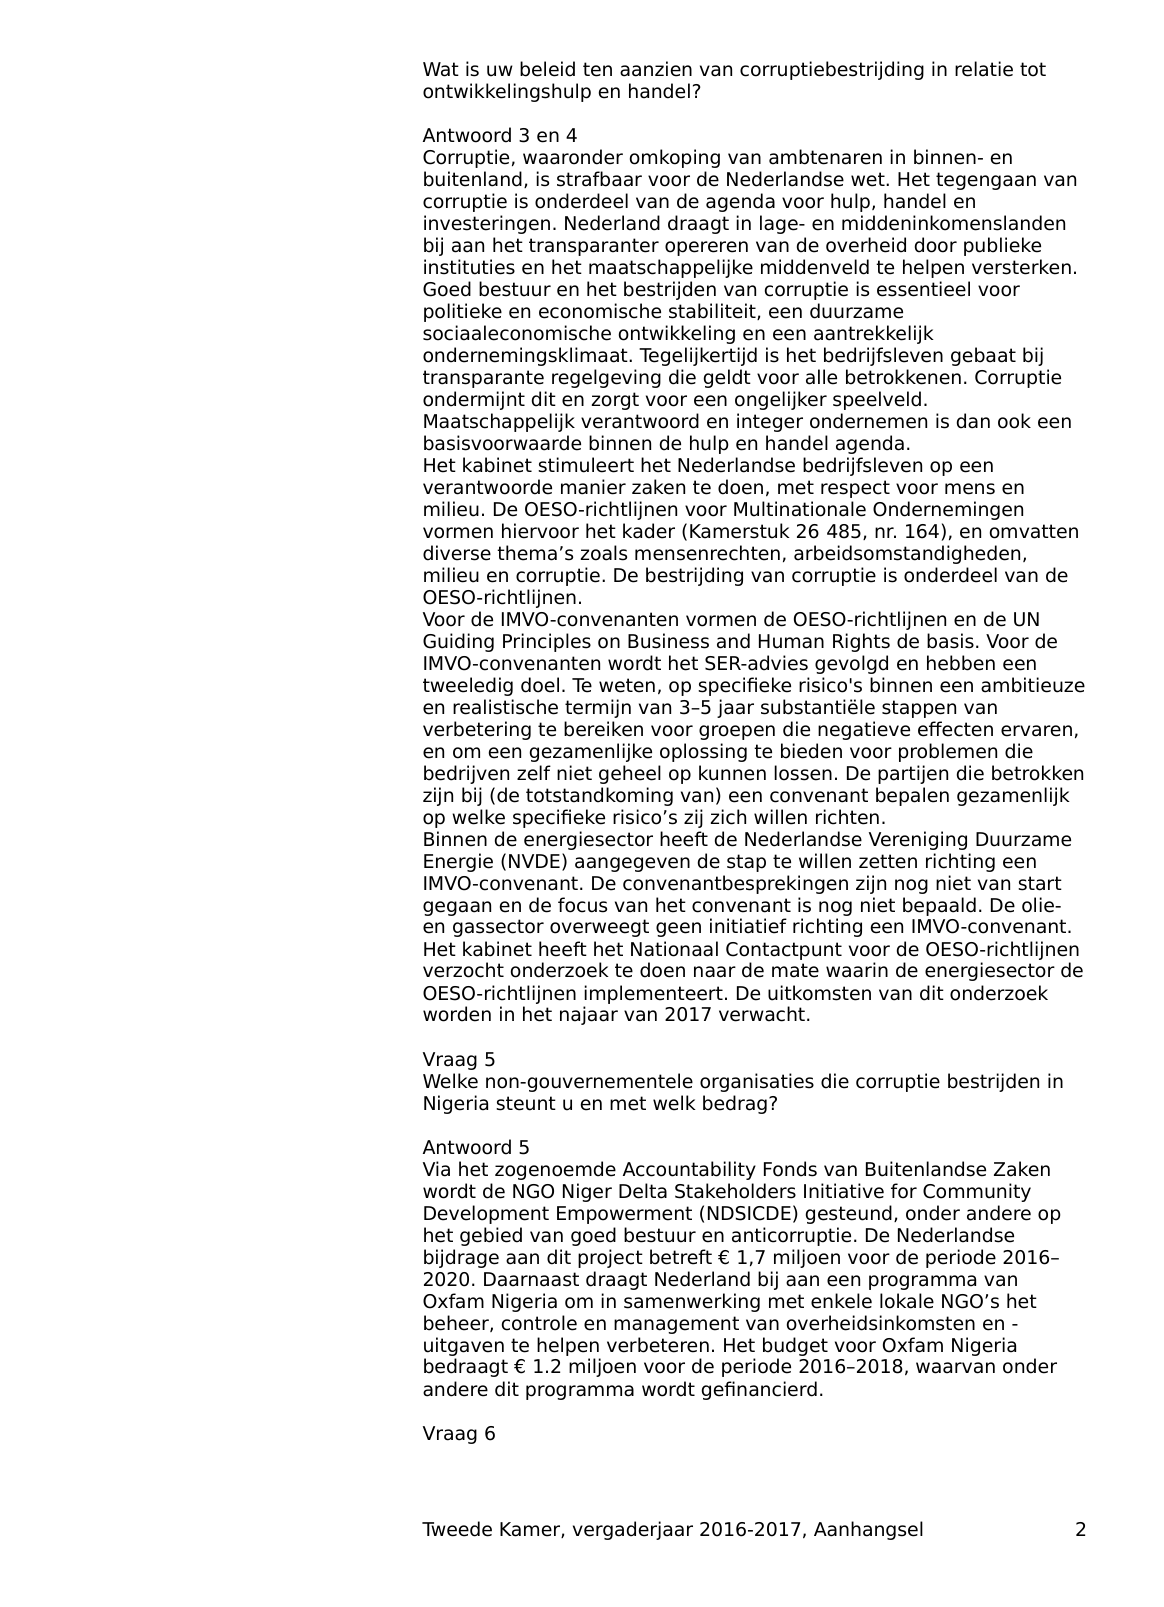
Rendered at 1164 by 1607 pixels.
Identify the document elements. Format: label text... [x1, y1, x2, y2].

text Het kabinet stimuleert het Nederlandse bedrijfsleven op een verantwoorde manier zaken te doen, met respect voor mens en milieu. De OESO-richtlijnen voor Multinationale Ondernemingen vormen hiervoor het kader (Kamerstuk 26 485, nr. 164), en omvatten diverse thema’s zoals mensenrechten, arbeidsomstandigheden, milieu en corruptie. De bestrijding van corruptie is onderdeel van de OESO-richtlijnen. [422, 455, 1087, 609]
text Antwoord 5 [422, 1137, 1087, 1159]
text Vraag 5 [422, 1048, 1087, 1071]
text Welke non-gouvernementele organisaties die corruptie bestrijden in Nigeria steunt u en met welk bedrag? [422, 1071, 1087, 1114]
text Binnen de energiesector heeft de Nederlandse Vereniging Duurzame Energie (NVDE) aangegeven de stap te willen zetten richting een IMVO-convenant. De convenantbesprekingen zijn nog niet van start gegaan en de focus van het convenant is nog niet bepaald. De olie- en gassector overweegt geen initiatief richting een IMVO-convenant. Het kabinet heeft het Nationaal Contactpunt voor de OESO-richtlijnen verzocht onderzoek te doen naar de mate waarin de energiesector de OESO-richtlijnen implementeert. De uitkomsten van dit onderzoek worden in het najaar van 2017 verwacht. [422, 828, 1087, 1026]
text Antwoord 3 en 4 [422, 125, 1087, 147]
text Wat is uw beleid ten aanzien van corruptiebestrijding in relatie tot ontwikkelingshulp en handel? [422, 59, 1087, 103]
text Corruptie, waaronder omkoping van ambtenaren in binnen- en buitenland, is strafbaar voor de Nederlandse wet. Het tegengaan van corruptie is onderdeel van de agenda voor hulp, handel en investeringen. Nederland draagt in lage- en middeninkomenslanden bij aan het transparanter opereren van de overheid door publieke instituties en het maatschappelijke middenveld te helpen versterken. Goed bestuur en het bestrijden van corruptie is essentieel voor politieke en economische stabiliteit, een duurzame sociaaleconomische ontwikkeling en een aantrekkelijk ondernemingsklimaat. Tegelijkertijd is het bedrijfsleven gebaat bij transparante regelgeving die geldt voor alle betrokkenen. Corruptie ondermijnt dit en zorgt voor een ongelijker speelveld. Maatschappelijk verantwoord en integer ondernemen is dan ook een basisvoorwaarde binnen de hulp en handel agenda. [422, 147, 1087, 455]
text Voor de IMVO-convenanten vormen de OESO-richtlijnen en de UN Guiding Principles on Business and Human Rights de basis. Voor de IMVO-convenanten wordt het SER-advies gevolgd en hebben een tweeledig doel. Te weten, op specifieke risico's binnen een ambitieuze en realistische termijn van 3–5 jaar substantiële stappen van verbetering te bereiken voor groepen die negatieve effecten ervaren, en om een gezamenlijke oplossing te bieden voor problemen die bedrijven zelf niet geheel op kunnen lossen. De partijen die betrokken zijn bij (de totstandkoming van) een convenant bepalen gezamenlijk op welke specifieke risico’s zij zich willen richten. [422, 609, 1087, 828]
text Via het zogenoemde Accountability Fonds van Buitenlandse Zaken wordt de NGO Niger Delta Stakeholders Initiative for Community Development Empowerment (NDSICDE) gesteund, onder andere op het gebied van goed bestuur en anticorruptie. De Nederlandse bijdrage aan dit project betreft € 1,7 miljoen voor de periode 2016–2020. Daarnaast draagt Nederland bij aan een programma van Oxfam Nigeria om in samenwerking met enkele lokale NGO’s het beheer, controle en management van overheidsinkomsten en -uitgaven te helpen verbeteren. Het budget voor Oxfam Nigeria bedraagt € 1.2 miljoen voor de periode 2016–2018, waarvan onder andere dit programma wordt gefinancierd. [422, 1159, 1087, 1400]
text Vraag 6 [422, 1423, 1087, 1444]
